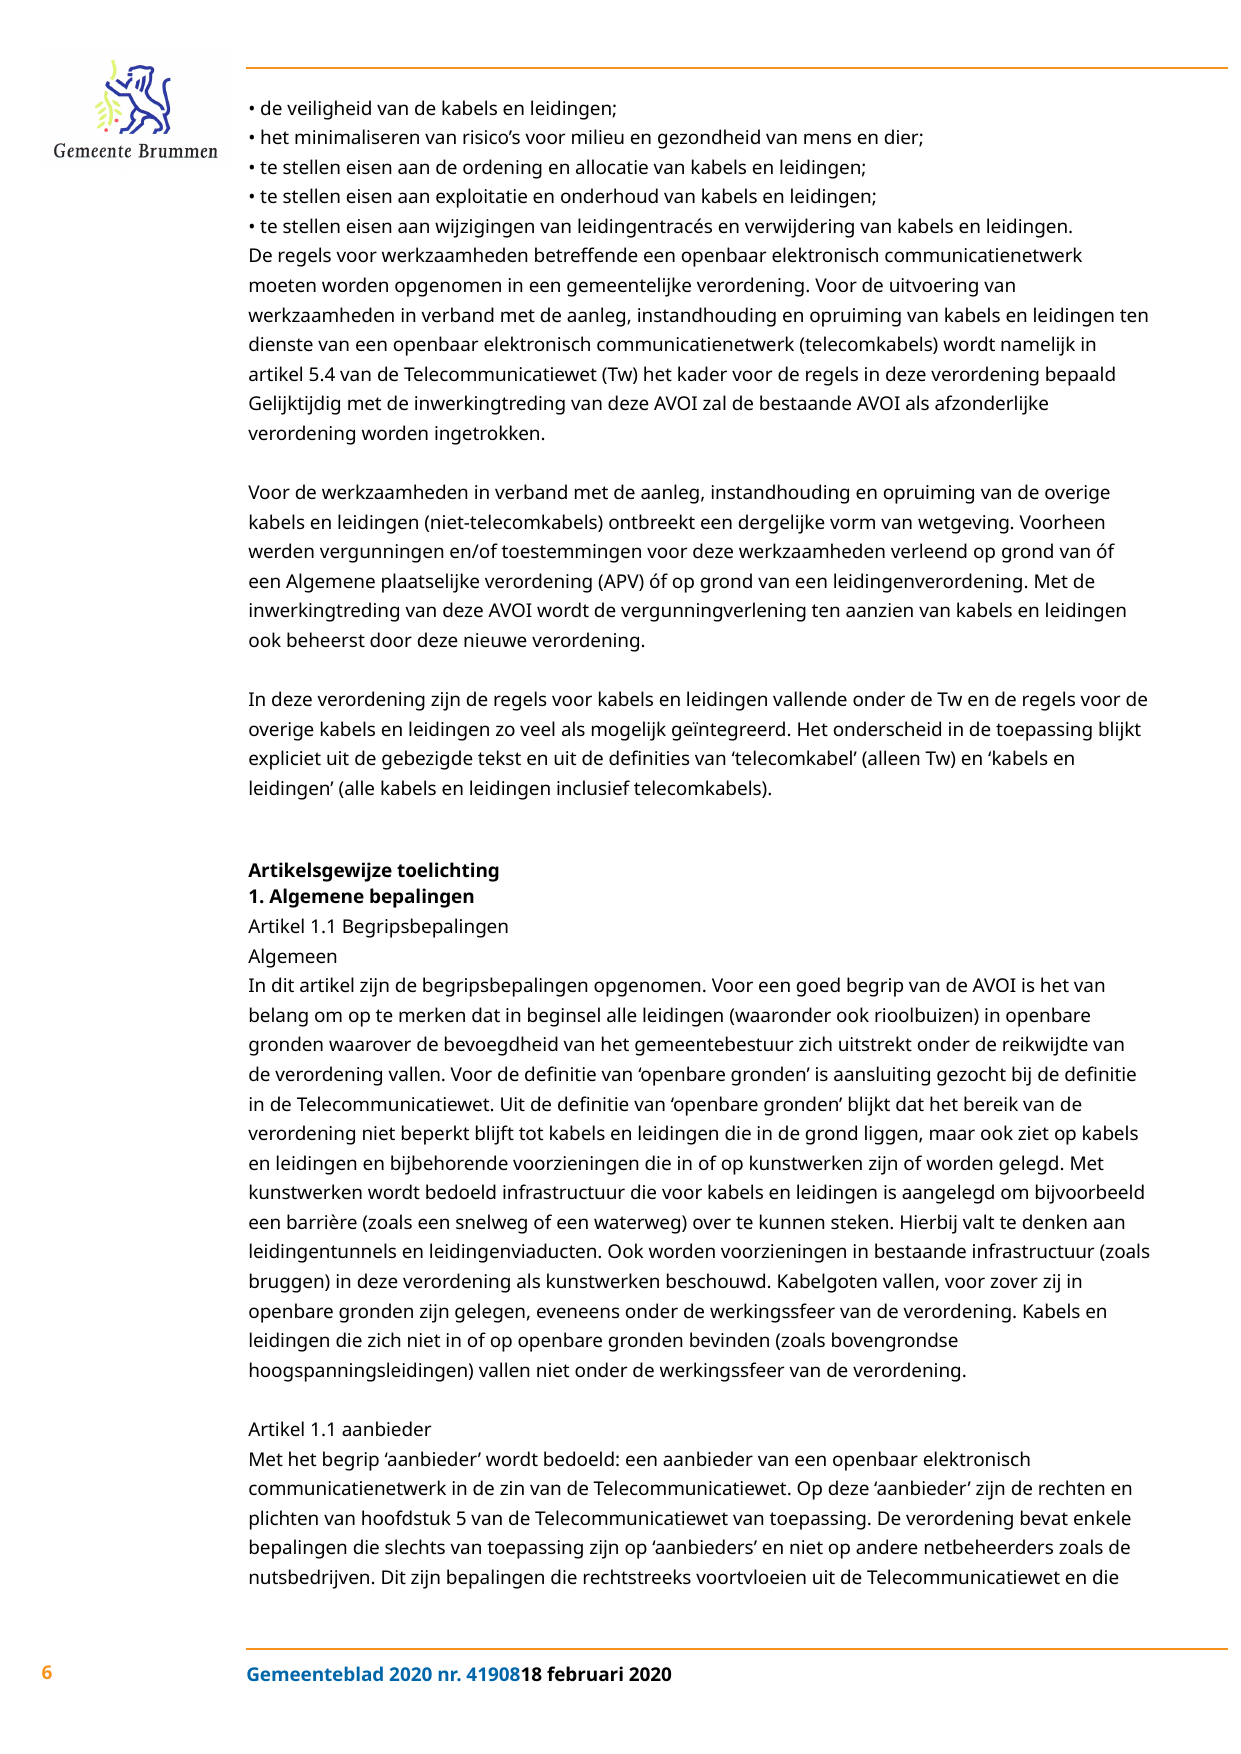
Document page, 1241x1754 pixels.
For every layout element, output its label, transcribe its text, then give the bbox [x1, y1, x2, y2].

text De regels voor werkzaamheden betreffende een openbaar elektronisch communicatienetwerk moeten worden opgenomen in een gemeentelijke verordening. Voor de uitvoering van werkzaamheden in verband met de aanleg, instandhouding en opruiming van kabels en leidingen ten dienste van een openbaar elektronisch communicatienetwerk (telecomkabels) wordt namelijk in artikel 5.4 van de Telecommunicatiewet (Tw) het kader voor de regels in deze verordening bepaald Gelijktijdig met de inwerkingtreding van deze AVOI zal de bestaande AVOI als afzonderlijke verordening worden ingetrokken. [248, 243, 1152, 446]
picture [41, 47, 231, 172]
text Artikelsgewijze toelichting [248, 855, 1152, 884]
text 1. Algemene bepalingen [248, 884, 1152, 909]
text In deze verordening zijn de regels voor kabels en leidingen vallende onder de Tw en de regels voor de overige kabels en leidingen zo veel als mogelijk geïntegreerd. Het onderscheid in de toepassing blijkt expliciet uit de gebezigde tekst en uit de definities van ‘telecomkabel’ (alleen Tw) en ‘kabels en leidingen’ (alle kabels en leidingen inclusief telecomkabels). [248, 686, 1152, 801]
text • te stellen eisen aan wijzigingen van leidingentracés en verwijdering van kabels en leidingen. [248, 213, 1152, 239]
text Voor de werkzaamheden in verband met de aanleg, instandhouding en opruiming van de overige kabels en leidingen (niet-telecomkabels) ontbreekt een dergelijke vorm van wetgeving. Voorheen werden vergunningen en/of toestemmingen voor deze werkzaamheden verleend op grond van óf een Algemene plaatselijke verordening (APV) óf op grond van een leidingenverordening. Met de inwerkingtreding van deze AVOI wordt de vergunningverlening ten aanzien van kabels en leidingen ook beheerst door deze nieuwe verordening. [248, 479, 1152, 653]
text • te stellen eisen aan de ordening en allocatie van kabels en leidingen; [248, 154, 1152, 180]
text Artikel 1.1 Begripsbepalingen [248, 913, 1152, 939]
text In dit artikel zijn de begripsbepalingen opgenomen. Voor een goed begrip van de AVOI is het van belang om op te merken dat in beginsel alle leidingen (waaronder ook rioolbuizen) in openbare gronden waarover de bevoegdheid van het gemeentebestuur zich uitstrekt onder de reikwijdte van de verordening vallen. Voor de definitie van ‘openbare gronden’ is aansluiting gezocht bij de definitie in de Telecommunicatiewet. Uit de definitie van ‘openbare gronden’ blijkt dat het bereik van de verordening niet beperkt blijft tot kabels en leidingen die in de grond liggen, maar ook ziet op kabels en leidingen en bijbehorende voorzieningen die in of op kunstwerken zijn of worden gelegd. Met kunstwerken wordt bedoeld infrastructuur die voor kabels en leidingen is aangelegd om bijvoorbeeld een barrière (zoals een snelweg of een waterweg) over te kunnen steken. Hierbij valt te denken aan leidingentunnels en leidingenviaducten. Ook worden voorzieningen in bestaande infrastructuur (zoals bruggen) in deze verordening als kunstwerken beschouwd. Kabelgoten vallen, voor zover zij in openbare gronden zijn gelegen, eveneens onder de werkingssfeer van de verordening. Kabels en leidingen die zich niet in of op openbare gronden bevinden (zoals bovengrondse hoogspanningsleidingen) vallen niet onder de werkingssfeer van de verordening. [248, 972, 1152, 1383]
text • het minimaliseren van risico’s voor milieu en gezondheid van mens en dier; [248, 124, 1152, 150]
text • de veiligheid van de kabels en leidingen; [248, 95, 1152, 121]
text Met het begrip ‘aanbieder’ wordt bedoeld: een aanbieder van een openbaar elektronisch communicatienetwerk in de zin van de Telecommunicatiewet. Op deze ‘aanbieder’ zijn de rechten en plichten van hoofdstuk 5 van de Telecommunicatiewet van toepassing. De verordening bevat enkele bepalingen die slechts van toepassing zijn op ‘aanbieders’ en niet op andere netbeheerders zoals de nutsbedrijven. Dit zijn bepalingen die rechtstreeks voortvloeien uit de Telecommunicatiewet en die [248, 1446, 1152, 1590]
text Algemeen [248, 943, 1152, 968]
text • te stellen eisen aan exploitatie en onderhoud van kabels en leidingen; [248, 183, 1152, 209]
text Artikel 1.1 aanbieder [248, 1416, 1152, 1442]
